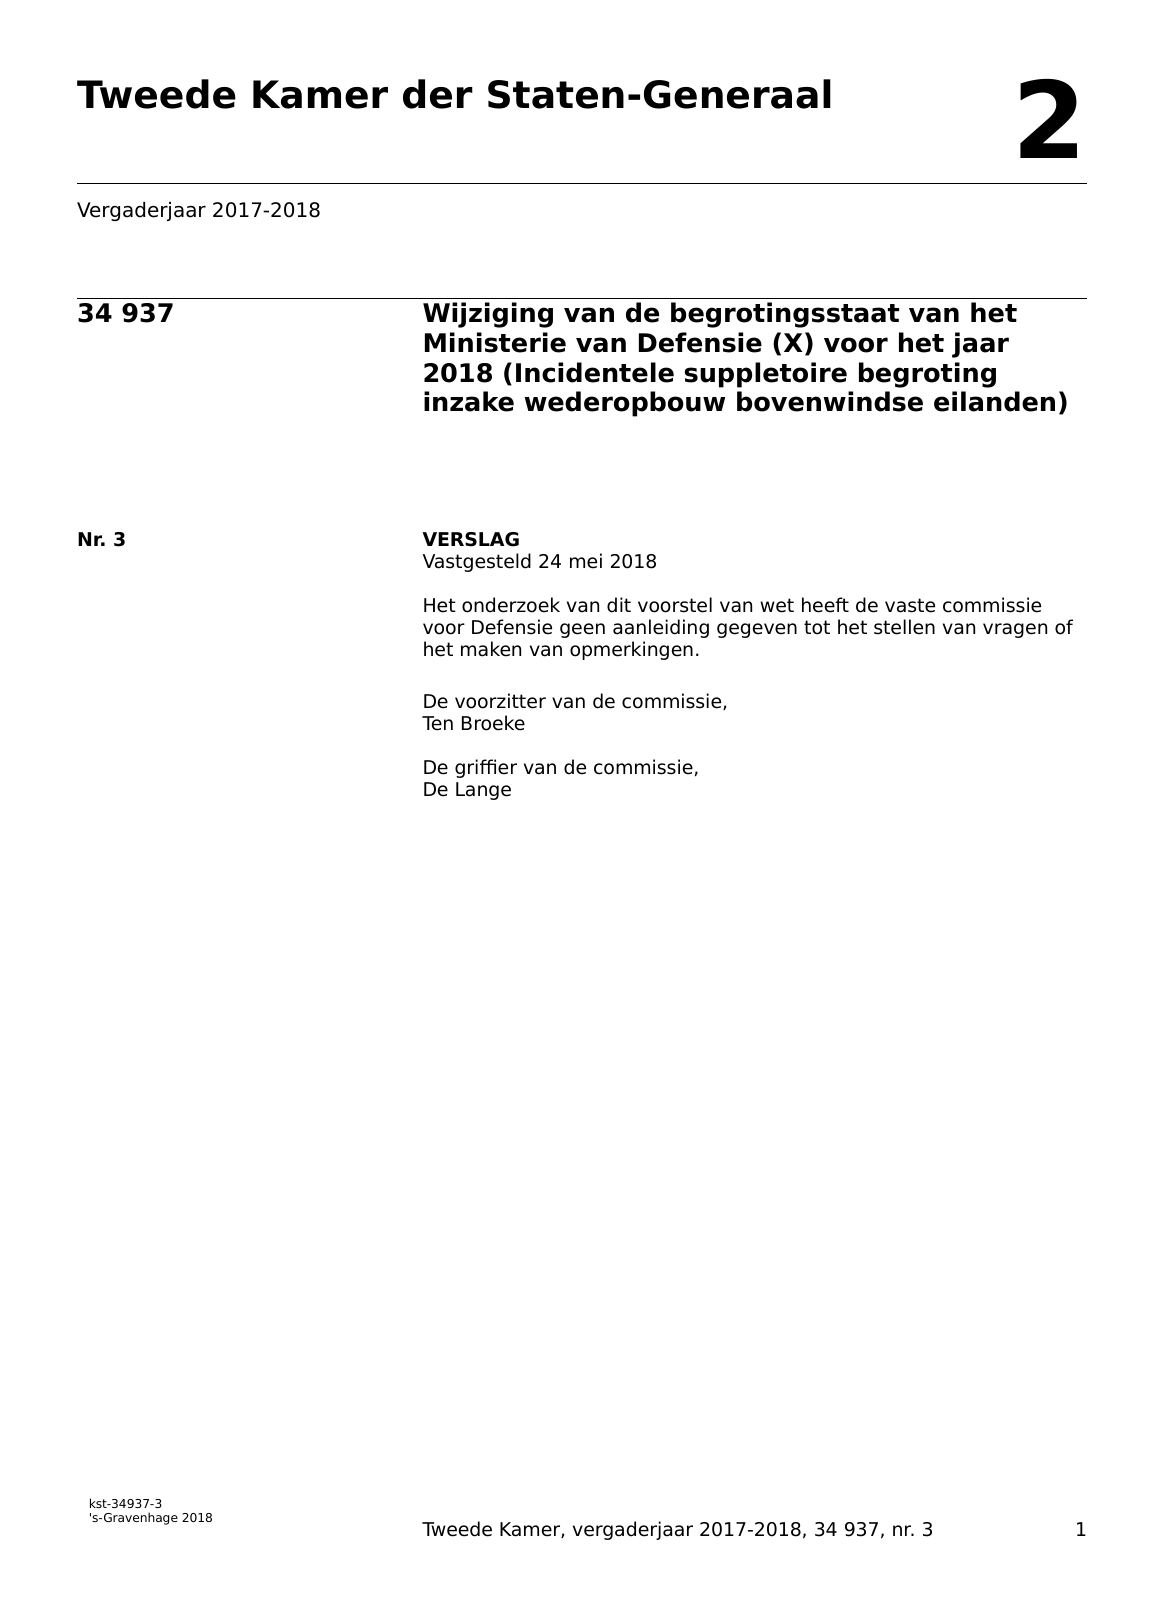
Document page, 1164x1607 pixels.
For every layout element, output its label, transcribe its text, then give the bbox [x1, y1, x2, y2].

table_header 2 [886, 59, 1087, 183]
text De griffier van de commissie, De Lange [422, 757, 1087, 801]
table_cell Vergaderjaar 2017-2018 [77, 184, 1087, 298]
subtitle 34 937 Wijziging van de begrotingsstaat van het Ministerie van Defensie (X) voor het jaar 2018 (Incidentele suppletoire begroting inzake wederopbouw bovenwindse eilanden) [77, 299, 1087, 418]
subtitle Nr. 3 VERSLAG [77, 529, 1087, 551]
text De voorzitter van de commissie, Ten Broeke [422, 691, 1087, 735]
text kst-34937-3 [88, 1497, 323, 1511]
text 's-Gravenhage 2018 [88, 1511, 323, 1525]
table_header Tweede Kamer der Staten-Generaal [77, 59, 886, 183]
text Het onderzoek van dit voorstel van wet heeft de vaste commissie voor Defensie geen aanleiding gegeven tot het stellen van vragen of het maken van opmerkingen. [422, 595, 1087, 661]
text Vastgesteld 24 mei 2018 [422, 551, 1087, 573]
